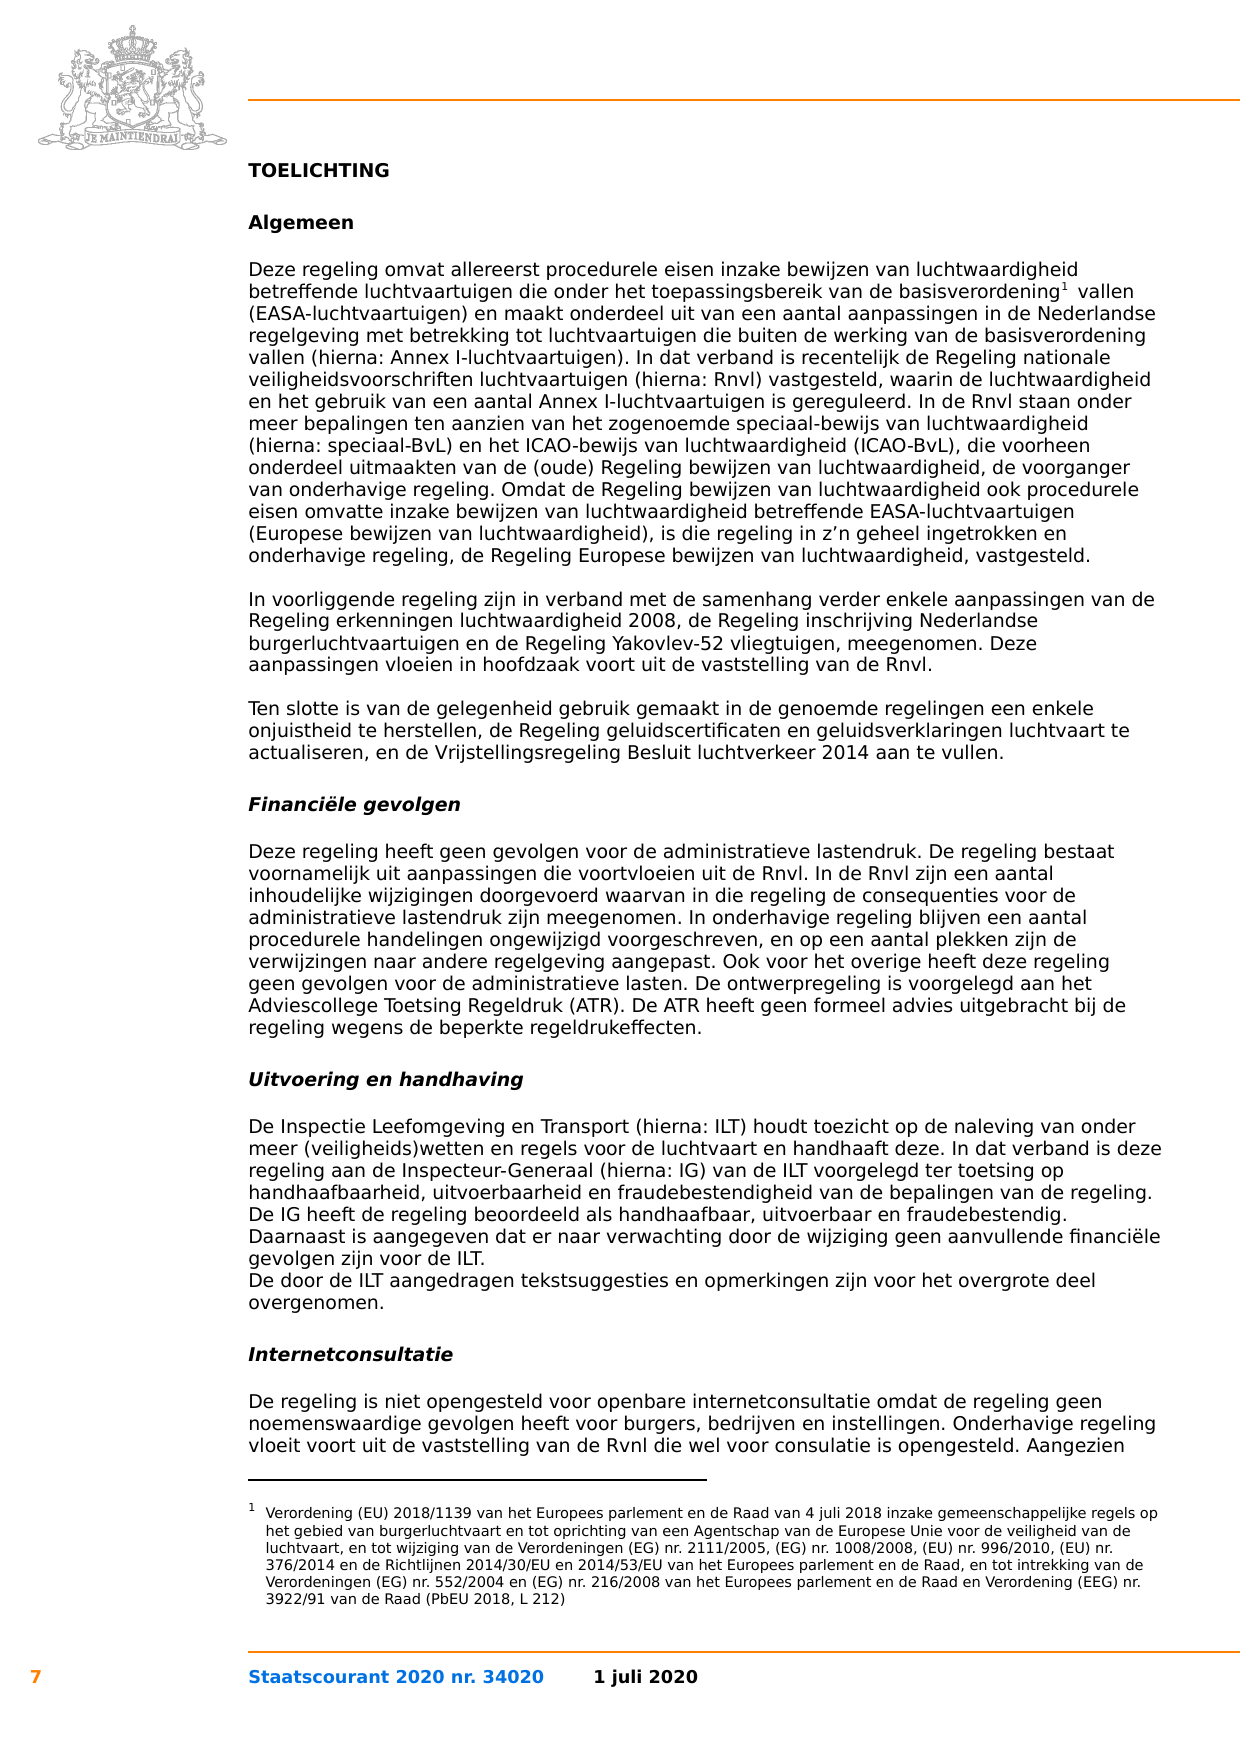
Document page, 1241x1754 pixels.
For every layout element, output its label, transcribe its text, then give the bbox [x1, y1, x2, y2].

text De Inspectie Leefomgeving en Transport (hierna: ILT) houdt toezicht op de naleving van onder meer (veiligheids)wetten en regels voor de luchtvaart en handhaaft deze. In dat verband is deze regeling aan de Inspecteur-Generaal (hierna: IG) van de ILT voorgelegd ter toetsing op handhaafbaarheid, uitvoerbaarheid en fraudebestendigheid van de bepalingen van de regeling. De IG heeft de regeling beoordeeld als handhaafbaar, uitvoerbaar en fraudebestendig. Daarnaast is aangegeven dat er naar verwachting door de wijziging geen aanvullende financiële gevolgen zijn voor de ILT. [248, 1116, 1163, 1270]
text In voorliggende regeling zijn in verband met de samenhang verder enkele aanpassingen van de Regeling erkenningen luchtwaardigheid 2008, de Regeling inschrijving Nederlandse burgerluchtvaartuigen en de Regeling Yakovlev-52 vliegtuigen, meegenomen. Deze aanpassingen vloeien in hoofdzaak voort uit de vaststelling van de Rnvl. [248, 588, 1163, 676]
subtitle Internetconsultatie [248, 1344, 1163, 1366]
text Verordening (EU) 2018/1139 van het Europees parlement en de Raad van 4 juli 2018 inzake gemeenschappelijke regels op het gebied van burgerluchtvaart en tot oprichting van een Agentschap van de Europese Unie voor de veiligheid van de luchtvaart, en tot wijziging van de Verordeningen (EG) nr. 2111/2005, (EG) nr. 1008/2008, (EU) nr. 996/2010, (EU) nr. 376/2014 en de Richtlijnen 2014/30/EU en 2014/53/EU van het Europees parlement en de Raad, en tot intrekking van de Verordeningen (EG) nr. 552/2004 en (EG) nr. 216/2008 van het Europees parlement en de Raad en Verordening (EEG) nr. 3922/91 van de Raad (PbEU 2018, L 212) [248, 1501, 1163, 1608]
text Ten slotte is van de gelegenheid gebruik gemaakt in de genoemde regelingen een enkele onjuistheid te herstellen, de Regeling geluidscertificaten en geluidsverklaringen luchtvaart te actualiseren, en de Vrijstellingsregeling Besluit luchtverkeer 2014 aan te vullen. [248, 698, 1163, 764]
subtitle TOELICHTING [248, 160, 1163, 182]
subtitle Financiële gevolgen [248, 794, 1163, 816]
text De door de ILT aangedragen tekstsuggesties en opmerkingen zijn voor het overgrote deel overgenomen. [248, 1270, 1163, 1314]
text Deze regeling omvat allereerst procedurele eisen inzake bewijzen van luchtwaardigheid betreffende luchtvaartuigen die onder het toepassingsbereik van de basisverordening vallen (EASA-luchtvaartuigen) en maakt onderdeel uit van een aantal aanpassingen in de Nederlandse regelgeving met betrekking tot luchtvaartuigen die buiten de werking van de basisverordening vallen (hierna: Annex I-luchtvaartuigen). In dat verband is recentelijk de Regeling nationale veiligheidsvoorschriften luchtvaartuigen (hierna: Rnvl) vastgesteld, waarin de luchtwaardigheid en het gebruik van een aantal Annex I-luchtvaartuigen is gereguleerd. In de Rnvl staan onder meer bepalingen ten aanzien van het zogenoemde speciaal-bewijs van luchtwaardigheid (hierna: speciaal-BvL) en het ICAO-bewijs van luchtwaardigheid (ICAO-BvL), die voorheen onderdeel uitmaakten van de (oude) Regeling bewijzen van luchtwaardigheid, de voorganger van onderhavige regeling. Omdat de Regeling bewijzen van luchtwaardigheid ook procedurele eisen omvatte inzake bewijzen van luchtwaardigheid betreffende EASA-luchtvaartuigen (Europese bewijzen van luchtwaardigheid), is die regeling in z’n geheel ingetrokken en onderhavige regeling, de Regeling Europese bewijzen van luchtwaardigheid, vastgesteld. [248, 259, 1163, 567]
picture [38, 25, 227, 150]
subtitle Uitvoering en handhaving [248, 1069, 1163, 1091]
subtitle Algemeen [248, 212, 1163, 234]
text Deze regeling heeft geen gevolgen voor de administratieve lastendruk. De regeling bestaat voornamelijk uit aanpassingen die voortvloeien uit de Rnvl. In de Rnvl zijn een aantal inhoudelijke wijzigingen doorgevoerd waarvan in die regeling de consequenties voor de administratieve lastendruk zijn meegenomen. In onderhavige regeling blijven een aantal procedurele handelingen ongewijzigd voorgeschreven, en op een aantal plekken zijn de verwijzingen naar andere regelgeving aangepast. Ook voor het overige heeft deze regeling geen gevolgen voor de administratieve lasten. De ontwerpregeling is voorgelegd aan het Adviescollege Toetsing Regeldruk (ATR). De ATR heeft geen formeel advies uitgebracht bij de regeling wegens de beperkte regeldrukeffecten. [248, 841, 1163, 1039]
text De regeling is niet opengesteld voor openbare internetconsultatie omdat de regeling geen noemenswaardige gevolgen heeft voor burgers, bedrijven en instellingen. Onderhavige regeling vloeit voort uit de vaststelling van de Rvnl die wel voor consulatie is opengesteld. Aangezien [248, 1391, 1163, 1457]
